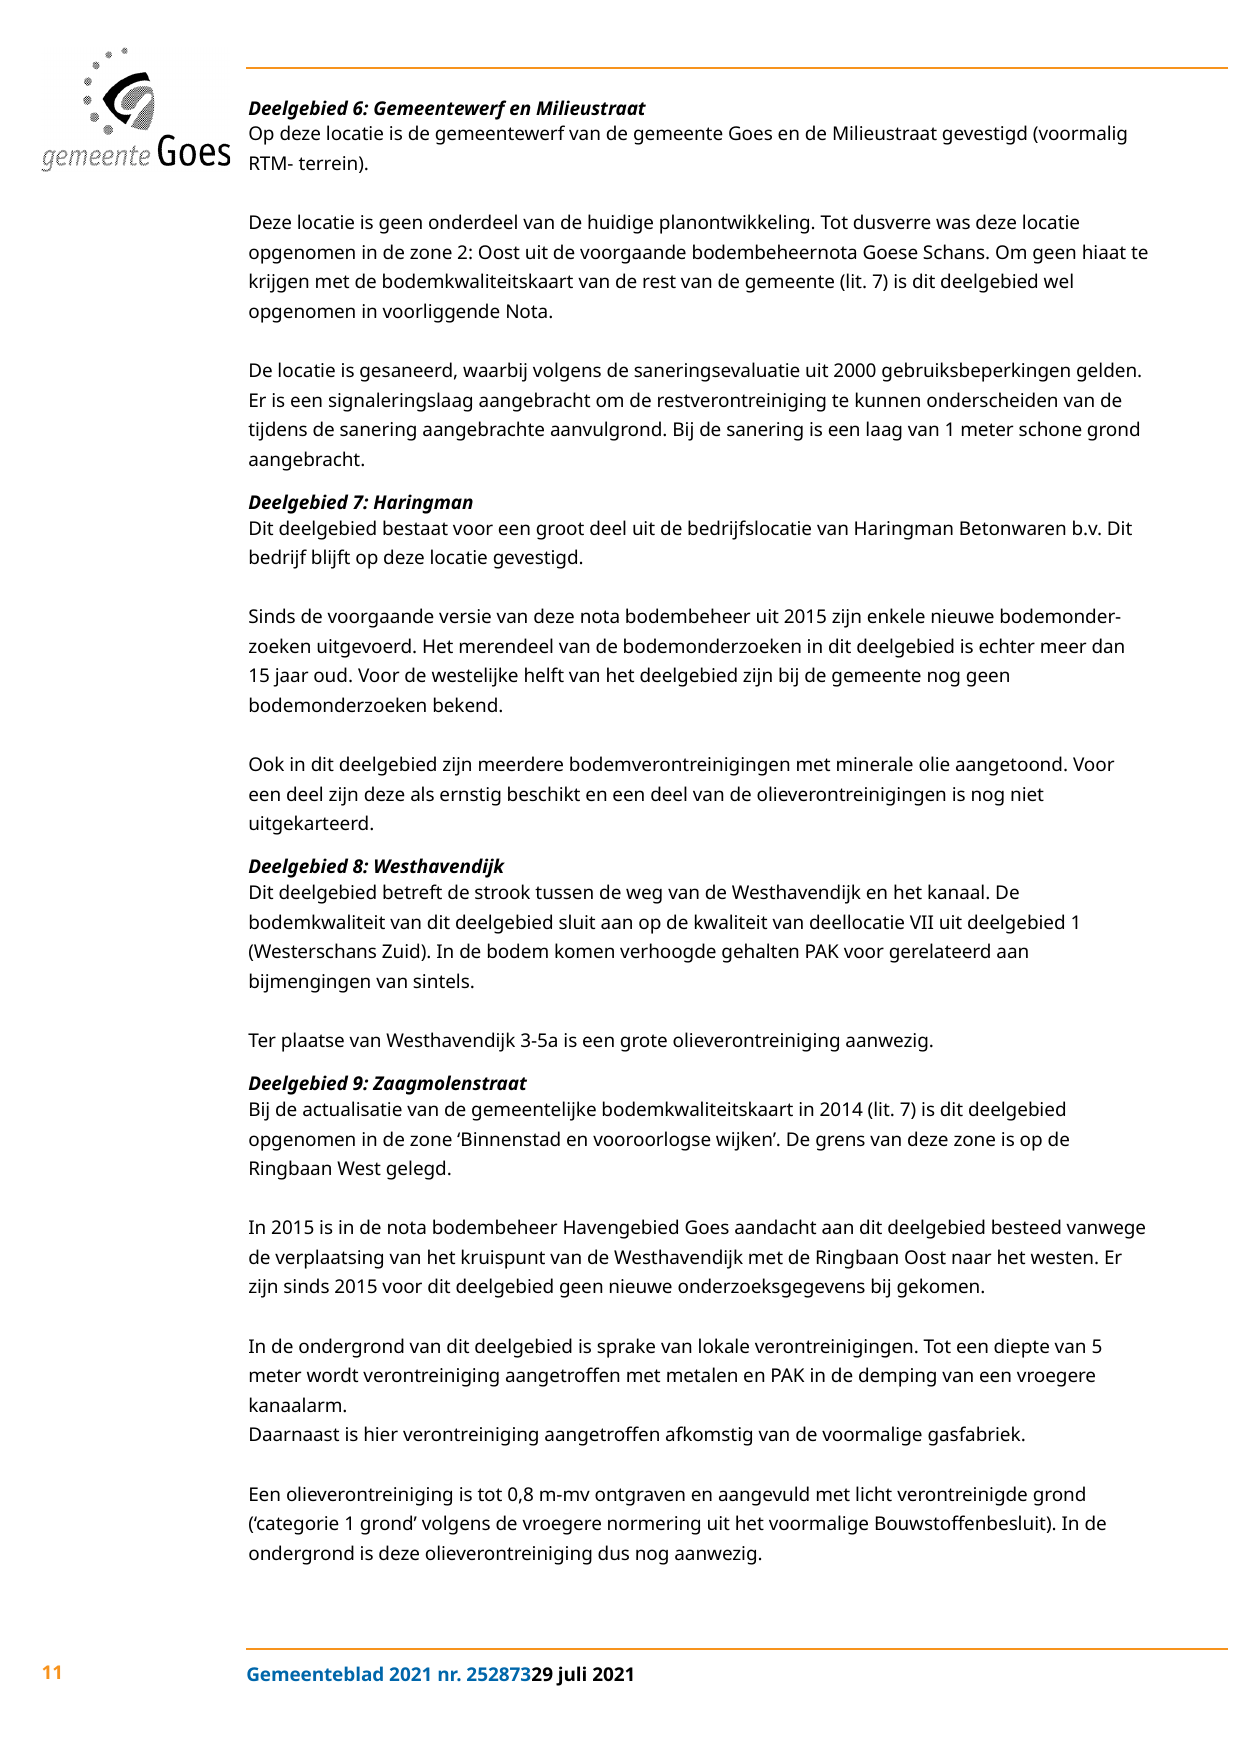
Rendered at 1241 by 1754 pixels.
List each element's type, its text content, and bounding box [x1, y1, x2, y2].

text Een olieverontreiniging is tot 0,8 m-mv ontgraven en aangevuld met licht verontreinigde grond (‘categorie 1 grond’ volgens de vroegere normering uit het voormalige Bouwstoffenbesluit). In de ondergrond is deze olieverontreiniging dus nog aanwezig. [248, 1481, 1152, 1566]
text In de ondergrond van dit deelgebied is sprake van lokale verontreinigingen. Tot een diepte van 5 meter wordt verontreiniging aangetroffen met metalen en PAK in de demping van een vroegere kanaalarm. [248, 1333, 1152, 1418]
text De locatie is gesaneerd, waarbij volgens de saneringsevaluatie uit 2000 gebruiksbeperkingen gelden. Er is een signaleringslaag aangebracht om de restverontreiniging te kunnen onderscheiden van de tijdens de sanering aangebrachte aanvulgrond. Bij de sanering is een laag van 1 meter schone grond aangebracht. [248, 357, 1152, 472]
text Deelgebied 7: Haringman [248, 489, 1152, 515]
picture [41, 47, 231, 172]
text Ook in dit deelgebied zijn meerdere bodemverontreinigingen met minerale olie aangetoond. Voor een deel zijn deze als ernstig beschikt en een deel van de olieverontreinigingen is nog niet uitgekarteerd. [248, 751, 1152, 836]
text Ter plaatse van Westhavendijk 3-5a is een grote olieverontreiniging aanwezig. [248, 1027, 1152, 1053]
text Deze locatie is geen onderdeel van de huidige planontwikkeling. Tot dusverre was deze locatie opgenomen in de zone 2: Oost uit de voorgaande bodembeheernota Goese Schans. Om geen hiaat te krijgen met de bodemkwaliteitskaart van de rest van de gemeente (lit. 7) is dit deelgebied wel opgenomen in voorliggende Nota. [248, 209, 1152, 324]
text Bij de actualisatie van de gemeentelijke bodemkwaliteitskaart in 2014 (lit. 7) is dit deelgebied opgenomen in de zone ‘Binnenstad en vooroorlogse wijken’. De grens van deze zone is op de Ringbaan West gelegd. [248, 1096, 1152, 1181]
text Op deze locatie is de gemeentewerf van de gemeente Goes en de Milieustraat gevestigd (voormalig RTM- terrein). [248, 121, 1152, 176]
text Dit deelgebied betreft de strook tussen de weg van de Westhavendijk en het kanaal. De bodemkwaliteit van dit deelgebied sluit aan op de kwaliteit van deellocatie VII uit deelgebied 1 (Westerschans Zuid). In de bodem komen verhoogde gehalten PAK voor gerelateerd aan bijmengingen van sintels. [248, 879, 1152, 994]
text Deelgebied 6: Gemeentewerf en Milieustraat [248, 95, 1152, 121]
text Daarnaast is hier verontreiniging aangetroffen afkomstig van de voormalige gasfabriek. [248, 1422, 1152, 1447]
text Dit deelgebied bestaat voor een groot deel uit de bedrijfslocatie van Haringman Betonwaren b.v. Dit bedrijf blijft op deze locatie gevestigd. [248, 515, 1152, 570]
text Deelgebied 9: Zaagmolenstraat [248, 1071, 1152, 1096]
text Deelgebied 8: Westhavendijk [248, 854, 1152, 879]
text In 2015 is in de nota bodembeheer Havengebied Goes aandacht aan dit deelgebied besteed vanwege de verplaatsing van het kruispunt van de Westhavendijk met de Ringbaan Oost naar het westen. Er zijn sinds 2015 voor dit deelgebied geen nieuwe onderzoeksgegevens bij gekomen. [248, 1214, 1152, 1299]
text Sinds de voorgaande versie van deze nota bodembeheer uit 2015 zijn enkele nieuwe bodemonder- zoeken uitgevoerd. Het merendeel van de bodemonderzoeken in dit deelgebied is echter meer dan 15 jaar oud. Voor de westelijke helft van het deelgebied zijn bij de gemeente nog geen bodemonderzoeken bekend. [248, 603, 1152, 718]
